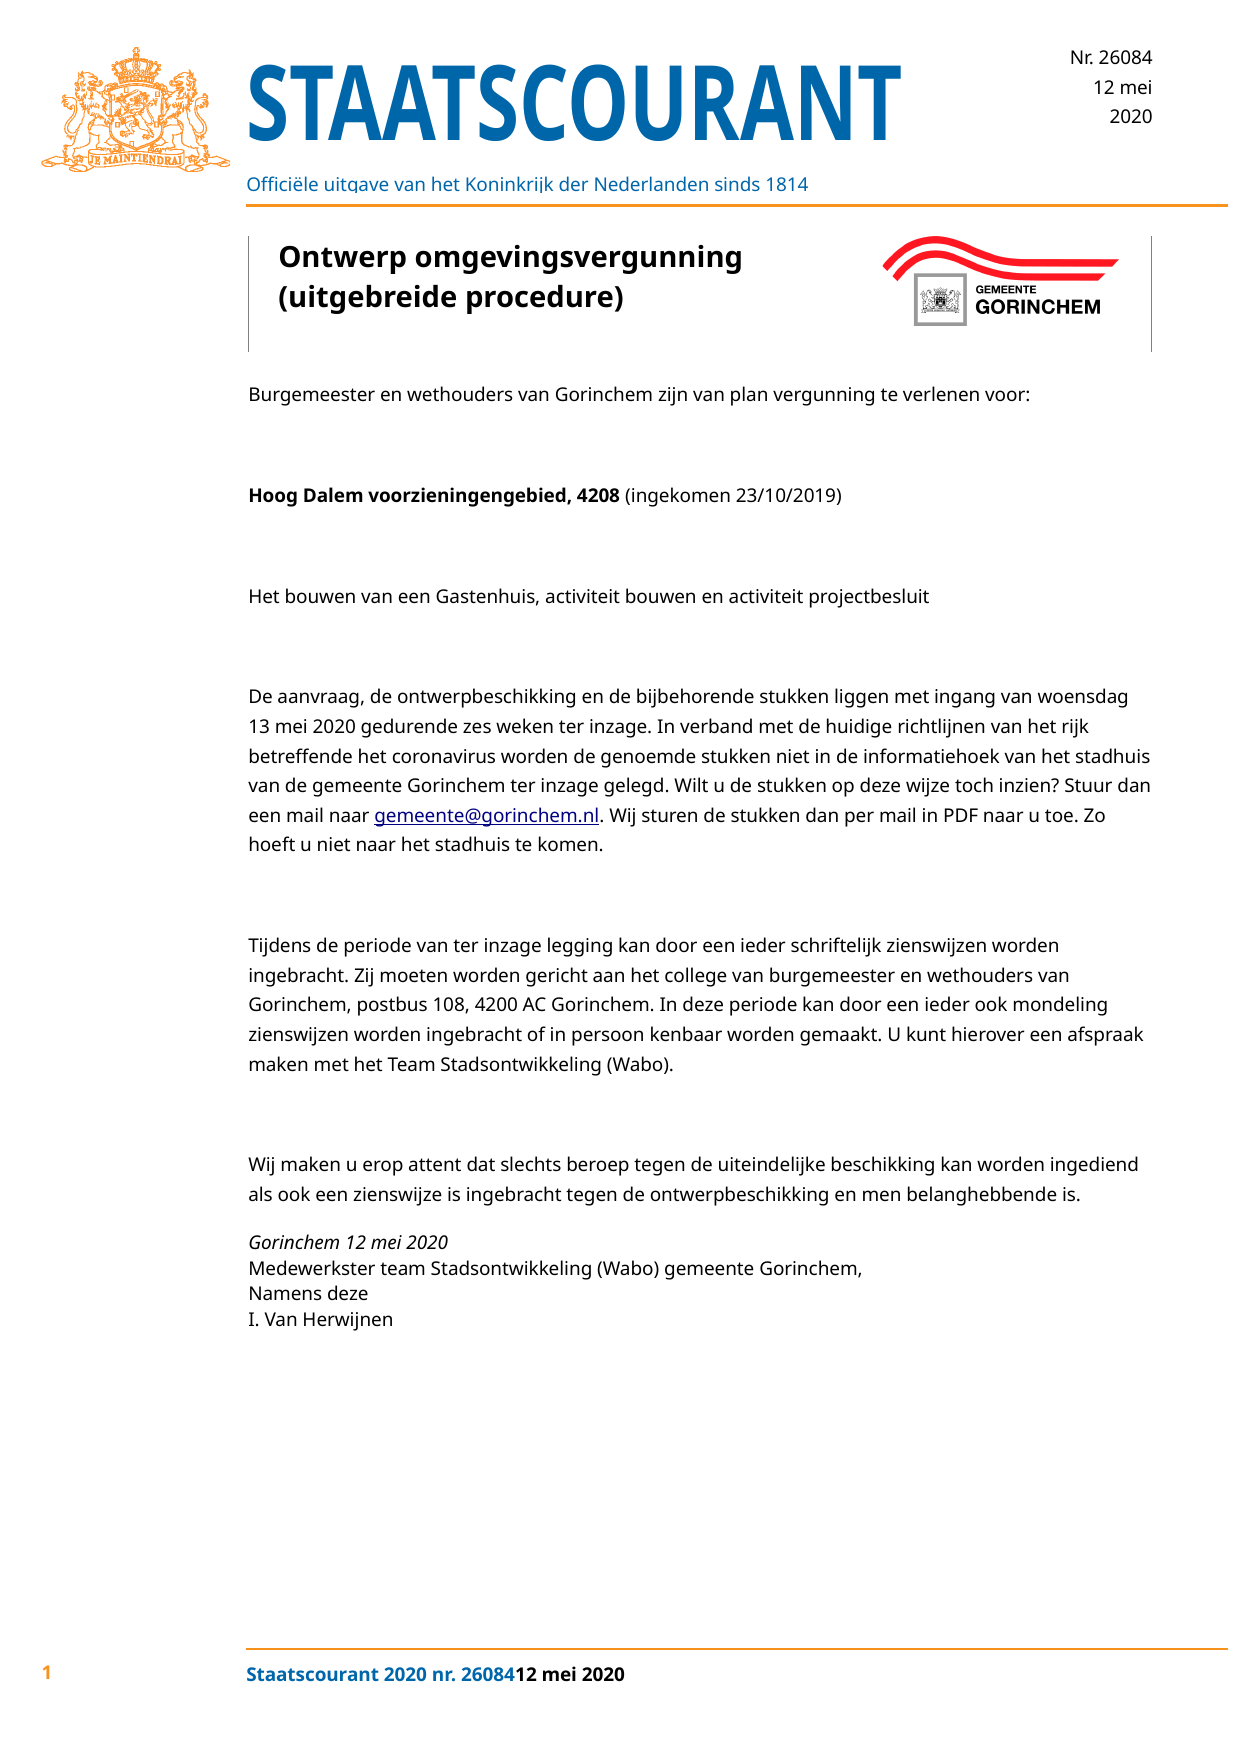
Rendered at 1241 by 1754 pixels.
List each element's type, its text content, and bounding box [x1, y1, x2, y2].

table_header Ontwerp omgevingsvergunning (uitgebreide procedure) [249, 236, 850, 352]
text Burgemeester en wethouders van Gorinchem zijn van plan vergunning te verlenen voor: [248, 381, 1152, 407]
text Tijdens de periode van ter inzage legging kan door een ieder schriftelijk zienswijzen worden ingebracht. Zij moeten worden gericht aan het college van burgemeester en wethouders van Gorinchem, postbus 108, 4200 AC Gorinchem. In deze periode kan door een ieder ook mondeling zienswijzen worden ingebracht of in persoon kenbaar worden gemaakt. U kunt hierover een afspraak maken met het Team Stadsontwikkeling (Wabo). [248, 932, 1152, 1077]
picture [882, 236, 1119, 326]
text I. Van Herwijnen [248, 1306, 1152, 1332]
text Het bouwen van een Gastenhuis, activiteit bouwen en activiteit projectbesluit [248, 583, 1152, 609]
text Wij maken u erop attent dat slechts beroep tegen de uiteindelijke beschikking kan worden ingediend als ook een zienswijze is ingebracht tegen de ontwerpbeschikking en men belanghebbende is. [248, 1152, 1152, 1207]
text Gorinchem 12 mei 2020 [248, 1229, 1152, 1255]
text Medewerkster team Stadsontwikkeling (Wabo) gemeente Gorinchem, [248, 1255, 1152, 1281]
picture [41, 47, 231, 172]
text Hoog Dalem voorzieningengebied, 4208 (ingekomen 23/10/2019) [248, 482, 1152, 508]
text Namens deze [248, 1281, 1152, 1306]
table_header [850, 236, 1151, 352]
text De aanvraag, de ontwerpbeschikking en de bijbehorende stukken liggen met ingang van woensdag 13 mei 2020 gedurende zes weken ter inzage. In verband met de huidige richtlijnen van het rijk betreffende het coronavirus worden de genoemde stukken niet in de informatiehoek van het stadhuis van de gemeente Gorinchem ter inzage gelegd. Wilt u de stukken op deze wijze toch inzien? Stuur dan een mail naar gemeente@gorinchem.nl. Wij sturen de stukken dan per mail in PDF naar u toe. Zo hoeft u niet naar het stadhuis te komen. [248, 684, 1152, 857]
